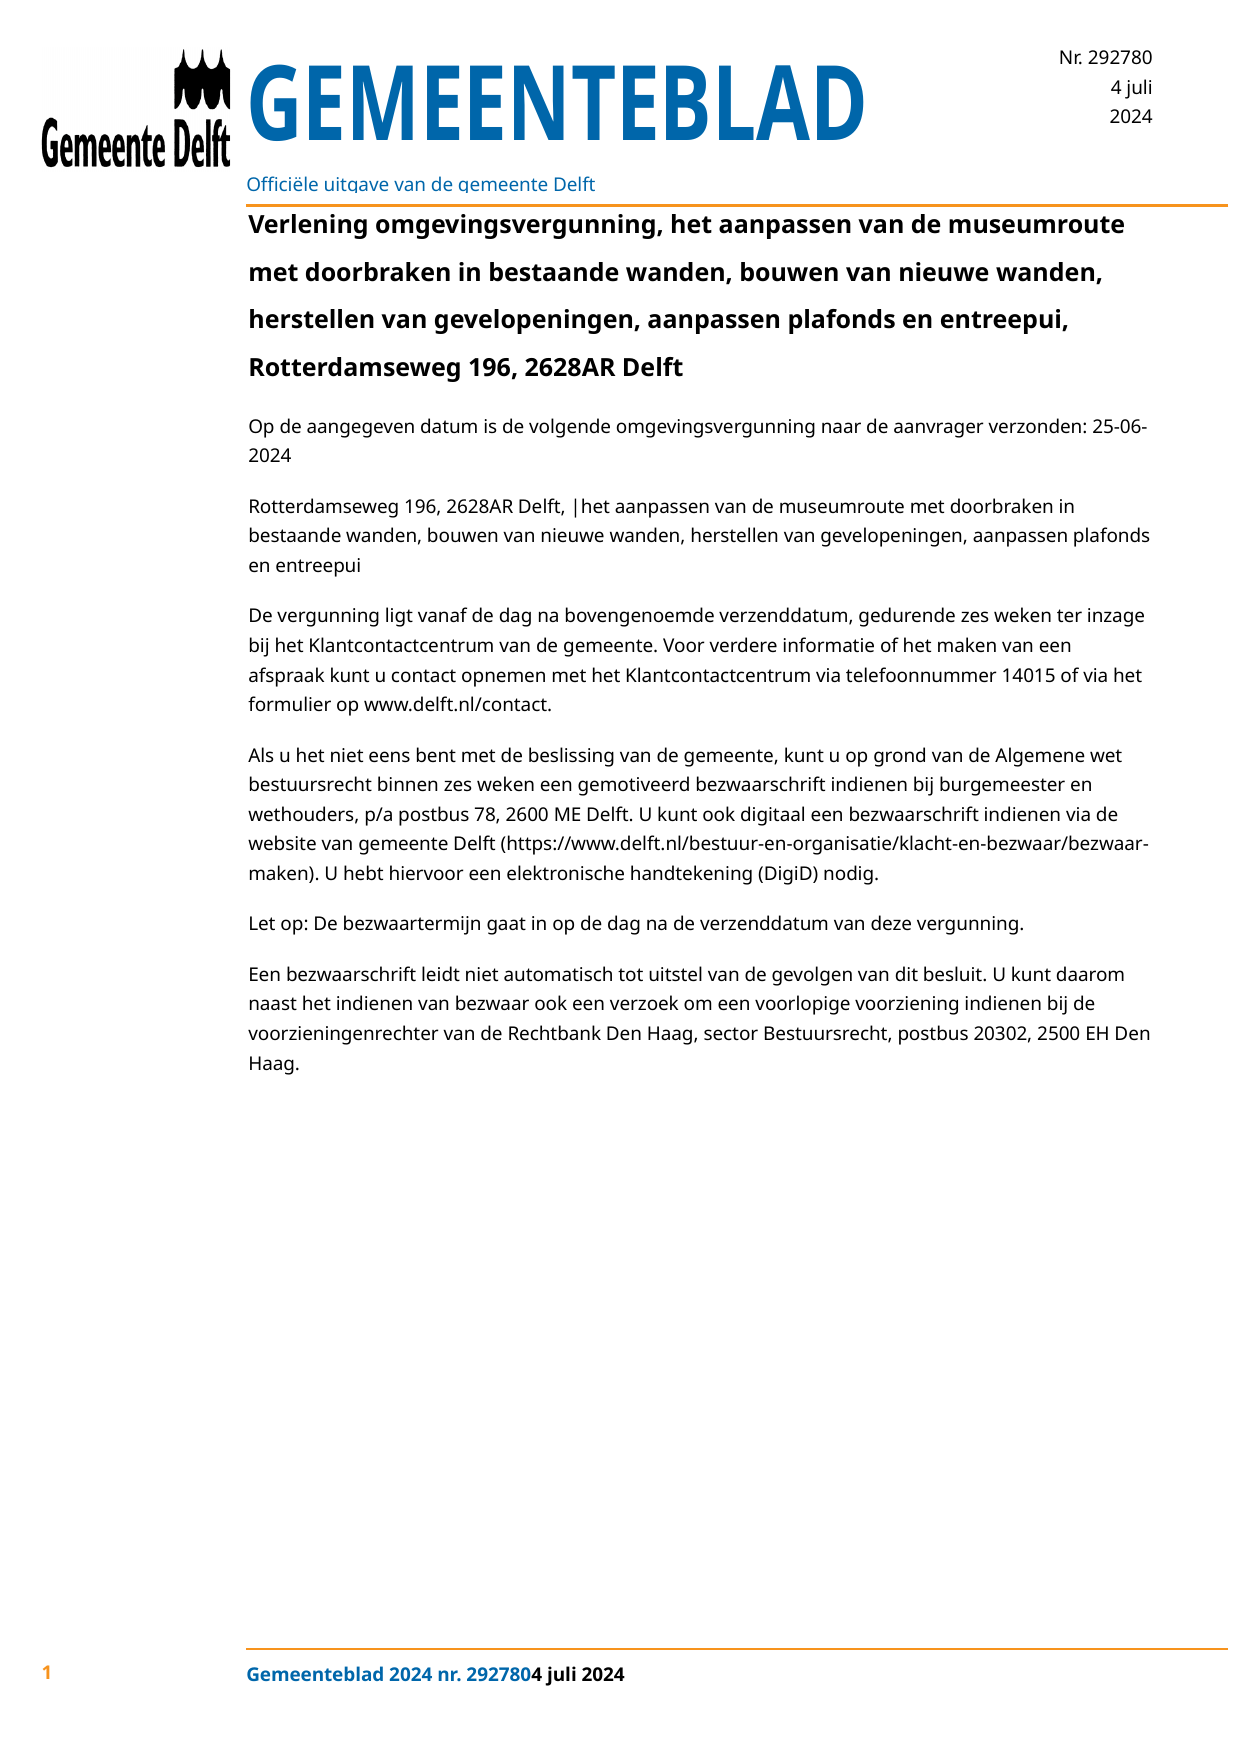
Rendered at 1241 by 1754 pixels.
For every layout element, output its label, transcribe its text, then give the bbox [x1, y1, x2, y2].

text De vergunning ligt vanaf de dag na bovengenoemde verzenddatum, gedurende zes weken ter inzage bij het Klantcontactcentrum van de gemeente. Voor verdere informatie of het maken van een afspraak kunt u contact opnemen met het Klantcontactcentrum via telefoonnummer 14015 of via het formulier op www.delft.nl/contact. [248, 603, 1152, 717]
text Rotterdamseweg 196, 2628AR Delft, |het aanpassen van de museumroute met doorbraken in bestaande wanden, bouwen van nieuwe wanden, herstellen van gevelopeningen, aanpassen plafonds en entreepui [248, 493, 1152, 578]
text Let op: De bezwaartermijn gaat in op de dag na de verzenddatum van deze vergunning. [248, 911, 1152, 936]
text Op de aangegeven datum is de volgende omgevingsvergunning naar de aanvrager verzonden: 25-06-2024 [248, 413, 1152, 468]
text Verlening omgevingsvergunning, het aanpassen van de museumroute met doorbraken in bestaande wanden, bouwen van nieuwe wanden, herstellen van gevelopeningen, aanpassen plafonds en entreepui, Rotterdamseweg 196, 2628AR Delft [248, 207, 1152, 384]
picture [41, 47, 231, 172]
text Als u het niet eens bent met de beslissing van de gemeente, kunt u op grond van de Algemene wet bestuursrecht binnen zes weken een gemotiveerd bezwaarschrift indienen bij burgemeester en wethouders, p/a postbus 78, 2600 ME Delft. U kunt ook digitaal een bezwaarschrift indienen via de website van gemeente Delft (https://www.delft.nl/bestuur-en-organisatie/klacht-en-bezwaar/bezwaar-maken). U hebt hiervoor een elektronische handtekening (DigiD) nodig. [248, 742, 1152, 886]
text Een bezwaarschrift leidt niet automatisch tot uitstel van de gevolgen van dit besluit. U kunt daarom naast het indienen van bezwaar ook een verzoek om een voorlopige voorziening indienen bij de voorzieningenrechter van de Rechtbank Den Haag, sector Bestuursrecht, postbus 20302, 2500 EH Den Haag. [248, 961, 1152, 1076]
